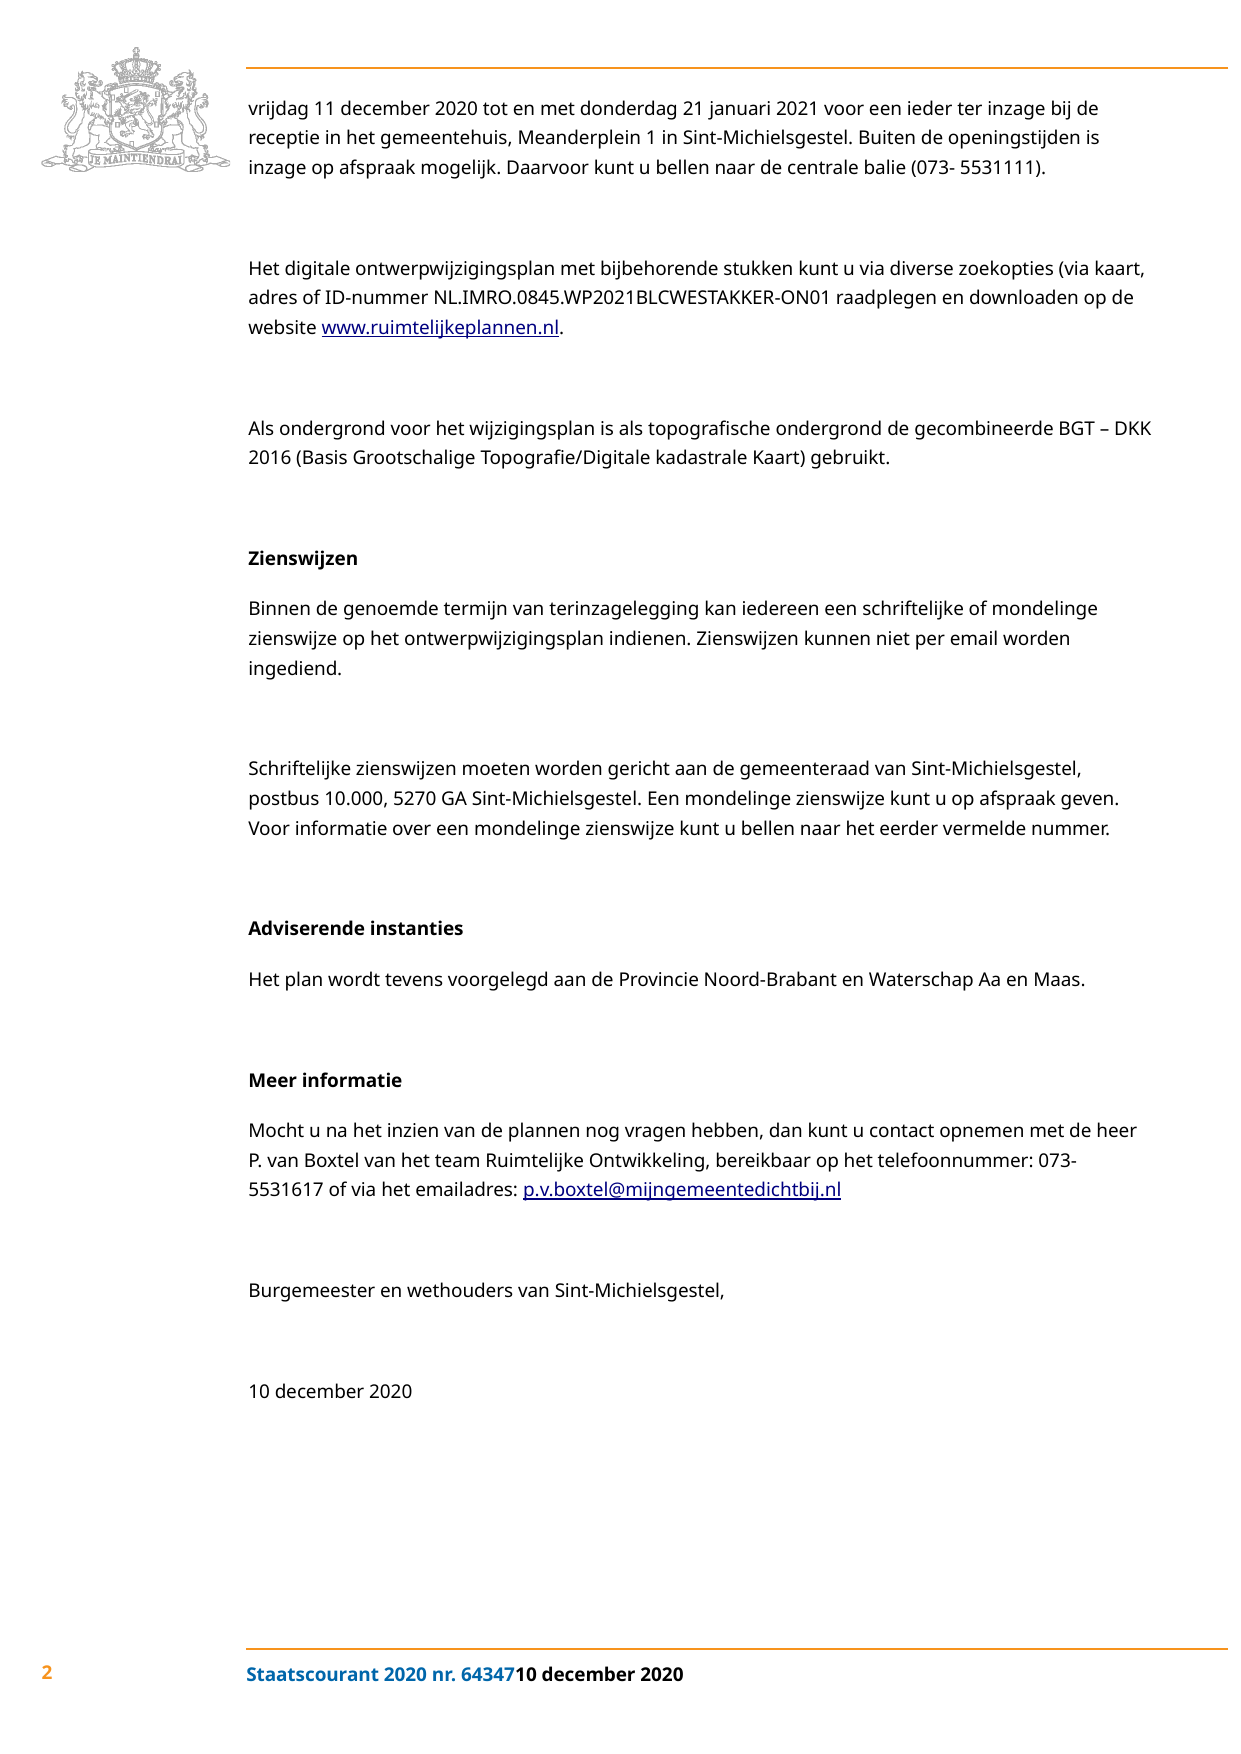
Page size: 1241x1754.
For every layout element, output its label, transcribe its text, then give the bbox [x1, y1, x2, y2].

text vrijdag 11 december 2020 tot en met donderdag 21 januari 2021 voor een ieder ter inzage bij de receptie in het gemeentehuis, Meanderplein 1 in Sint-Michielsgestel. Buiten de openingstijden is inzage op afspraak mogelijk. Daarvoor kunt u bellen naar de centrale balie (073- 5531111). [248, 95, 1152, 180]
text 10 december 2020 [248, 1378, 1152, 1404]
picture [41, 47, 231, 172]
text Meer informatie [248, 1067, 1152, 1093]
text Binnen de genoemde termijn van terinzagelegging kan iedereen een schriftelijke of mondelinge zienswijze op het ontwerpwijzigingsplan indienen. Zienswijzen kunnen niet per email worden ingediend. [248, 596, 1152, 681]
text Als ondergrond voor het wijzigingsplan is als topografische ondergrond de gecombineerde BGT – DKK 2016 (Basis Grootschalige Topografie/Digitale kadastrale Kaart) gebruikt. [248, 415, 1152, 470]
text Mocht u na het inzien van de plannen nog vragen hebben, dan kunt u contact opnemen met de heer P. van Boxtel van het team Ruimtelijke Ontwikkeling, bereikbaar op het telefoonnummer: 073-5531617 of via het emailadres: p.v.boxtel@mijngemeentedichtbij.nl [248, 1117, 1152, 1202]
text Adviserende instanties [248, 916, 1152, 941]
text Het digitale ontwerpwijzigingsplan met bijbehorende stukken kunt u via diverse zoekopties (via kaart, adres of ID-nummer NL.IMRO.0845.WP2021BLCWESTAKKER-ON01 raadplegen en downloaden op de website www.ruimtelijkeplannen.nl. [248, 255, 1152, 340]
text Schriftelijke zienswijzen moeten worden gericht aan de gemeenteraad van Sint-Michielsgestel, postbus 10.000, 5270 GA Sint-Michielsgestel. Een mondelinge zienswijze kunt u op afspraak geven. Voor informatie over een mondelinge zienswijze kunt u bellen naar het eerder vermelde nummer. [248, 756, 1152, 841]
text Burgemeester en wethouders van Sint-Michielsgestel, [248, 1277, 1152, 1303]
text Het plan wordt tevens voorgelegd aan de Provincie Noord-Brabant en Waterschap Aa en Maas. [248, 966, 1152, 992]
text Zienswijzen [248, 545, 1152, 571]
